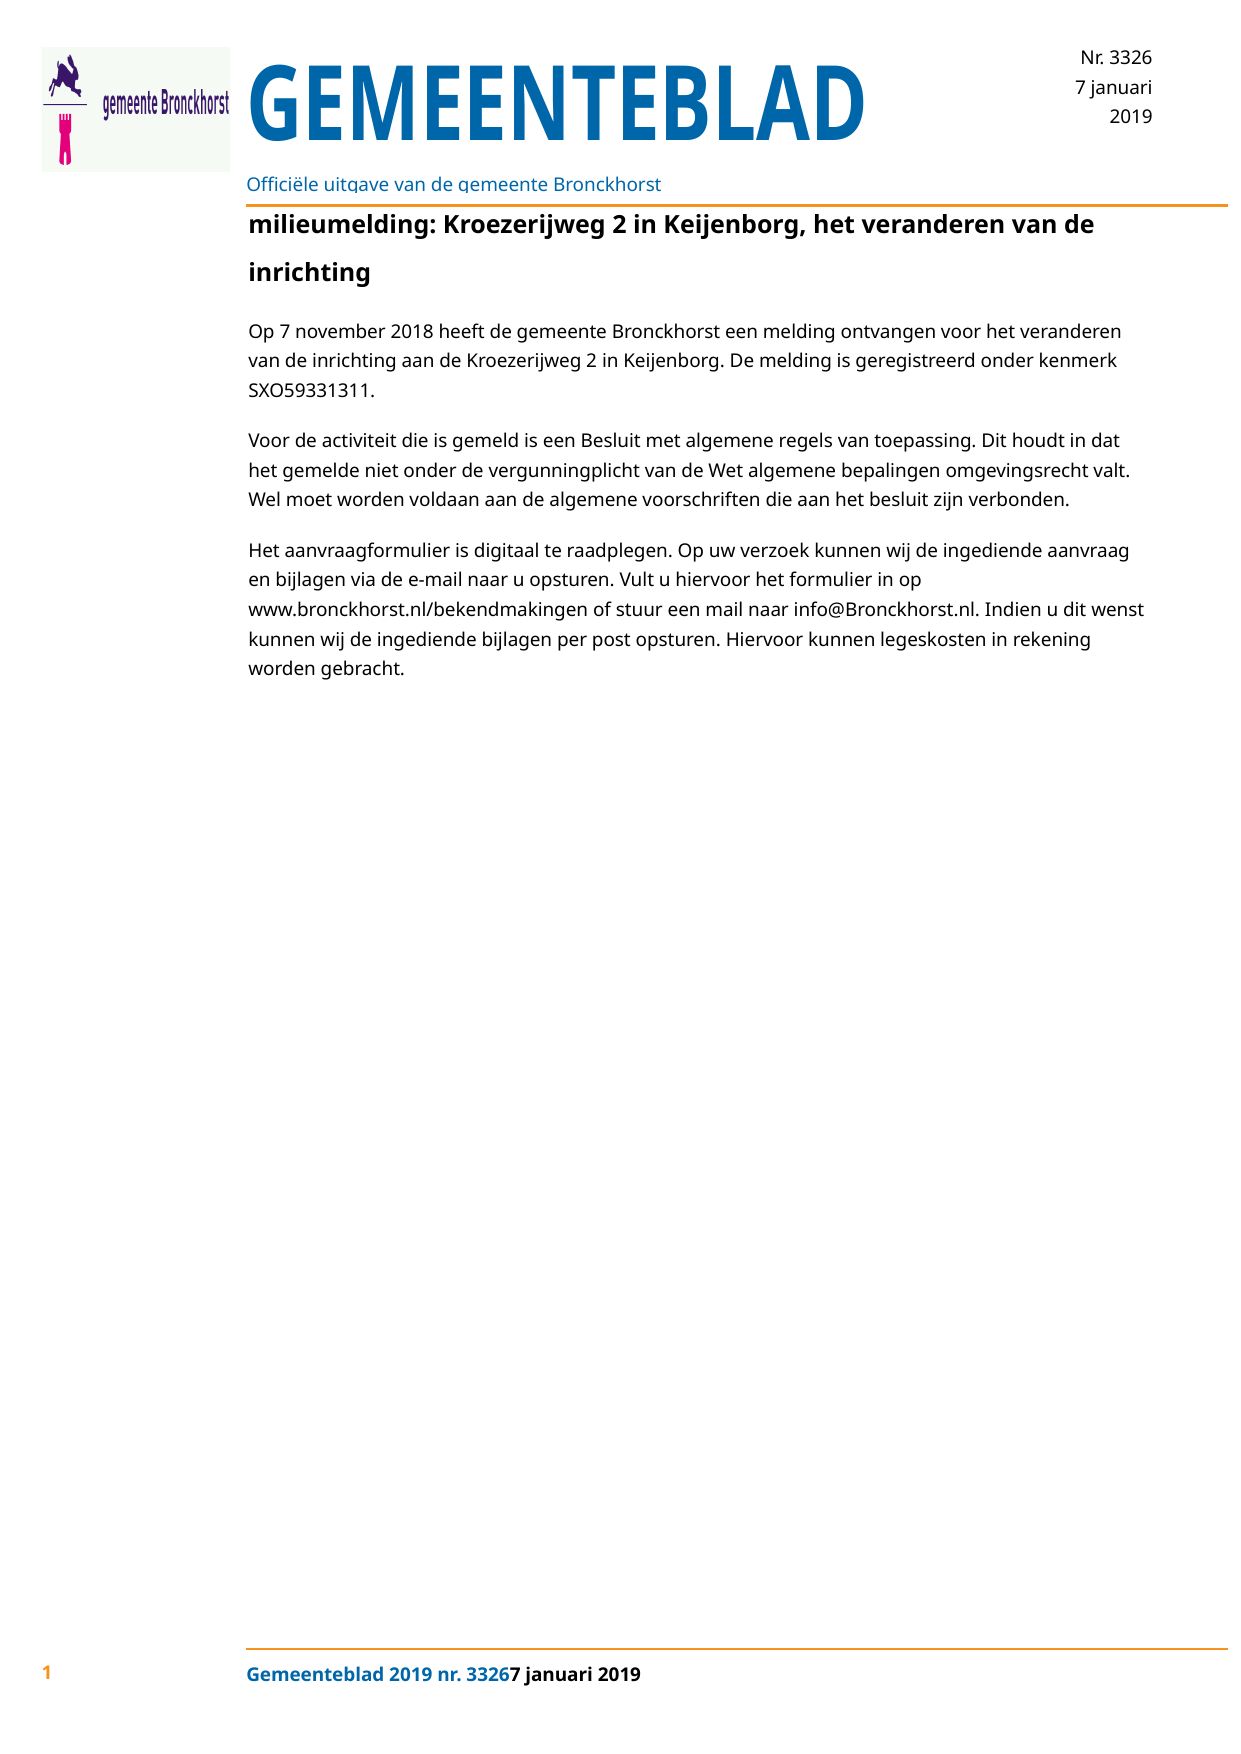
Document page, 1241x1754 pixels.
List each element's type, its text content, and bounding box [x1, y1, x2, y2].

text Voor de activiteit die is gemeld is een Besluit met algemene regels van toepassing. Dit houdt in dat het gemelde niet onder de vergunningplicht van de Wet algemene bepalingen omgevingsrecht valt. Wel moet worden voldaan aan de algemene voorschriften die aan het besluit zijn verbonden. [248, 427, 1152, 512]
text Het aanvraagformulier is digitaal te raadplegen. Op uw verzoek kunnen wij de ingediende aanvraag en bijlagen via de e-mail naar u opsturen. Vult u hiervoor het formulier in op www.bronckhorst.nl/bekendmakingen of stuur een mail naar info@Bronckhorst.nl. Indien u dit wenst kunnen wij de ingediende bijlagen per post opsturen. Hiervoor kunnen legeskosten in rekening worden gebracht. [248, 537, 1152, 681]
picture [41, 47, 231, 172]
text milieumelding: Kroezerijweg 2 in Keijenborg, het veranderen van de inrichting [248, 207, 1152, 288]
text Op 7 november 2018 heeft de gemeente Bronckhorst een melding ontvangen voor het veranderen van de inrichting aan de Kroezerijweg 2 in Keijenborg. De melding is geregistreerd onder kenmerk SXO59331311. [248, 318, 1152, 403]
